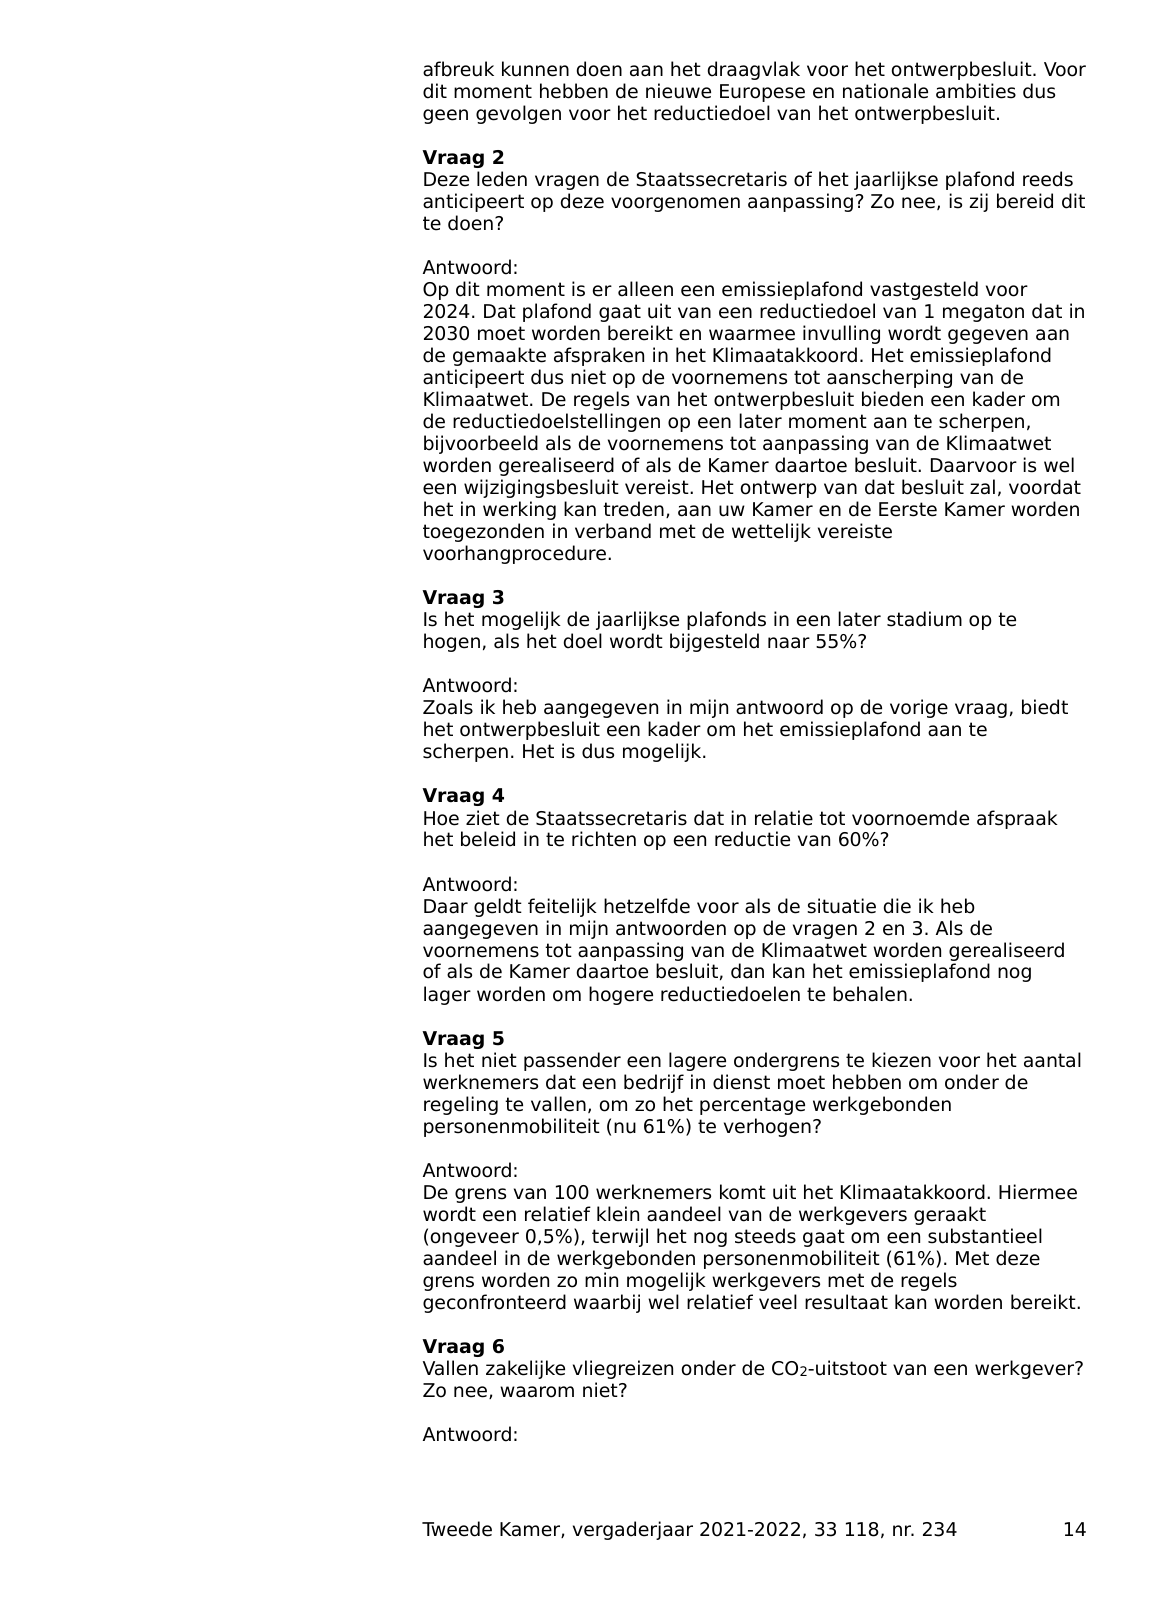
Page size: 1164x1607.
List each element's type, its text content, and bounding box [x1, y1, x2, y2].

text Antwoord: [422, 1160, 1087, 1182]
text Daar geldt feitelijk hetzelfde voor als de situatie die ik heb aangegeven in mijn antwoorden op de vragen 2 en 3. Als de voornemens tot aanpassing van de Klimaatwet worden gerealiseerd of als de Kamer daartoe besluit, dan kan het emissieplafond nog lager worden om hogere reductiedoelen te behalen. [422, 896, 1087, 1005]
text Deze leden vragen de Staatssecretaris of het jaarlijkse plafond reeds anticipeert op deze voorgenomen aanpassing? Zo nee, is zij bereid dit te doen? [422, 169, 1087, 235]
text De grens van 100 werknemers komt uit het Klimaatakkoord. Hiermee wordt een relatief klein aandeel van de werkgevers geraakt (ongeveer 0,5%), terwijl het nog steeds gaat om een substantieel aandeel in de werkgebonden personenmobiliteit (61%). Met deze grens worden zo min mogelijk werkgevers met de regels geconfronteerd waarbij wel relatief veel resultaat kan worden bereikt. [422, 1182, 1087, 1313]
text afbreuk kunnen doen aan het draagvlak voor het ontwerpbesluit. Voor dit moment hebben de nieuwe Europese en nationale ambities dus geen gevolgen voor het reductiedoel van het ontwerpbesluit. [422, 59, 1087, 125]
text Vraag 5 [422, 1028, 1087, 1049]
text Antwoord: [422, 1424, 1087, 1446]
text Vraag 4 [422, 785, 1087, 807]
text Vallen zakelijke vliegreizen onder de CO2-uitstoot van een werkgever? Zo nee, waarom niet? [422, 1358, 1087, 1402]
text Vraag 3 [422, 587, 1087, 609]
text Vraag 6 [422, 1336, 1087, 1358]
text Is het niet passender een lagere ondergrens te kiezen voor het aantal werknemers dat een bedrijf in dienst moet hebben om onder de regeling te vallen, om zo het percentage werkgebonden personenmobiliteit (nu 61%) te verhogen? [422, 1049, 1087, 1137]
text Zoals ik heb aangegeven in mijn antwoord op de vorige vraag, biedt het ontwerpbesluit een kader om het emissieplafond aan te scherpen. Het is dus mogelijk. [422, 697, 1087, 763]
text Hoe ziet de Staatssecretaris dat in relatie tot voornoemde afspraak het beleid in te richten op een reductie van 60%? [422, 807, 1087, 851]
text Vraag 2 [422, 147, 1087, 169]
text Op dit moment is er alleen een emissieplafond vastgesteld voor 2024. Dat plafond gaat uit van een reductiedoel van 1 megaton dat in 2030 moet worden bereikt en waarmee invulling wordt gegeven aan de gemaakte afspraken in het Klimaatakkoord. Het emissieplafond anticipeert dus niet op de voornemens tot aanscherping van de Klimaatwet. De regels van het ontwerpbesluit bieden een kader om de reductiedoelstellingen op een later moment aan te scherpen, bijvoorbeeld als de voornemens tot aanpassing van de Klimaatwet worden gerealiseerd of als de Kamer daartoe besluit. Daarvoor is wel een wijzigingsbesluit vereist. Het ontwerp van dat besluit zal, voordat het in werking kan treden, aan uw Kamer en de Eerste Kamer worden toegezonden in verband met de wettelijk vereiste voorhangprocedure. [422, 279, 1087, 565]
text Antwoord: [422, 675, 1087, 697]
text Antwoord: [422, 873, 1087, 896]
text Is het mogelijk de jaarlijkse plafonds in een later stadium op te hogen, als het doel wordt bijgesteld naar 55%? [422, 609, 1087, 653]
text Antwoord: [422, 257, 1087, 279]
